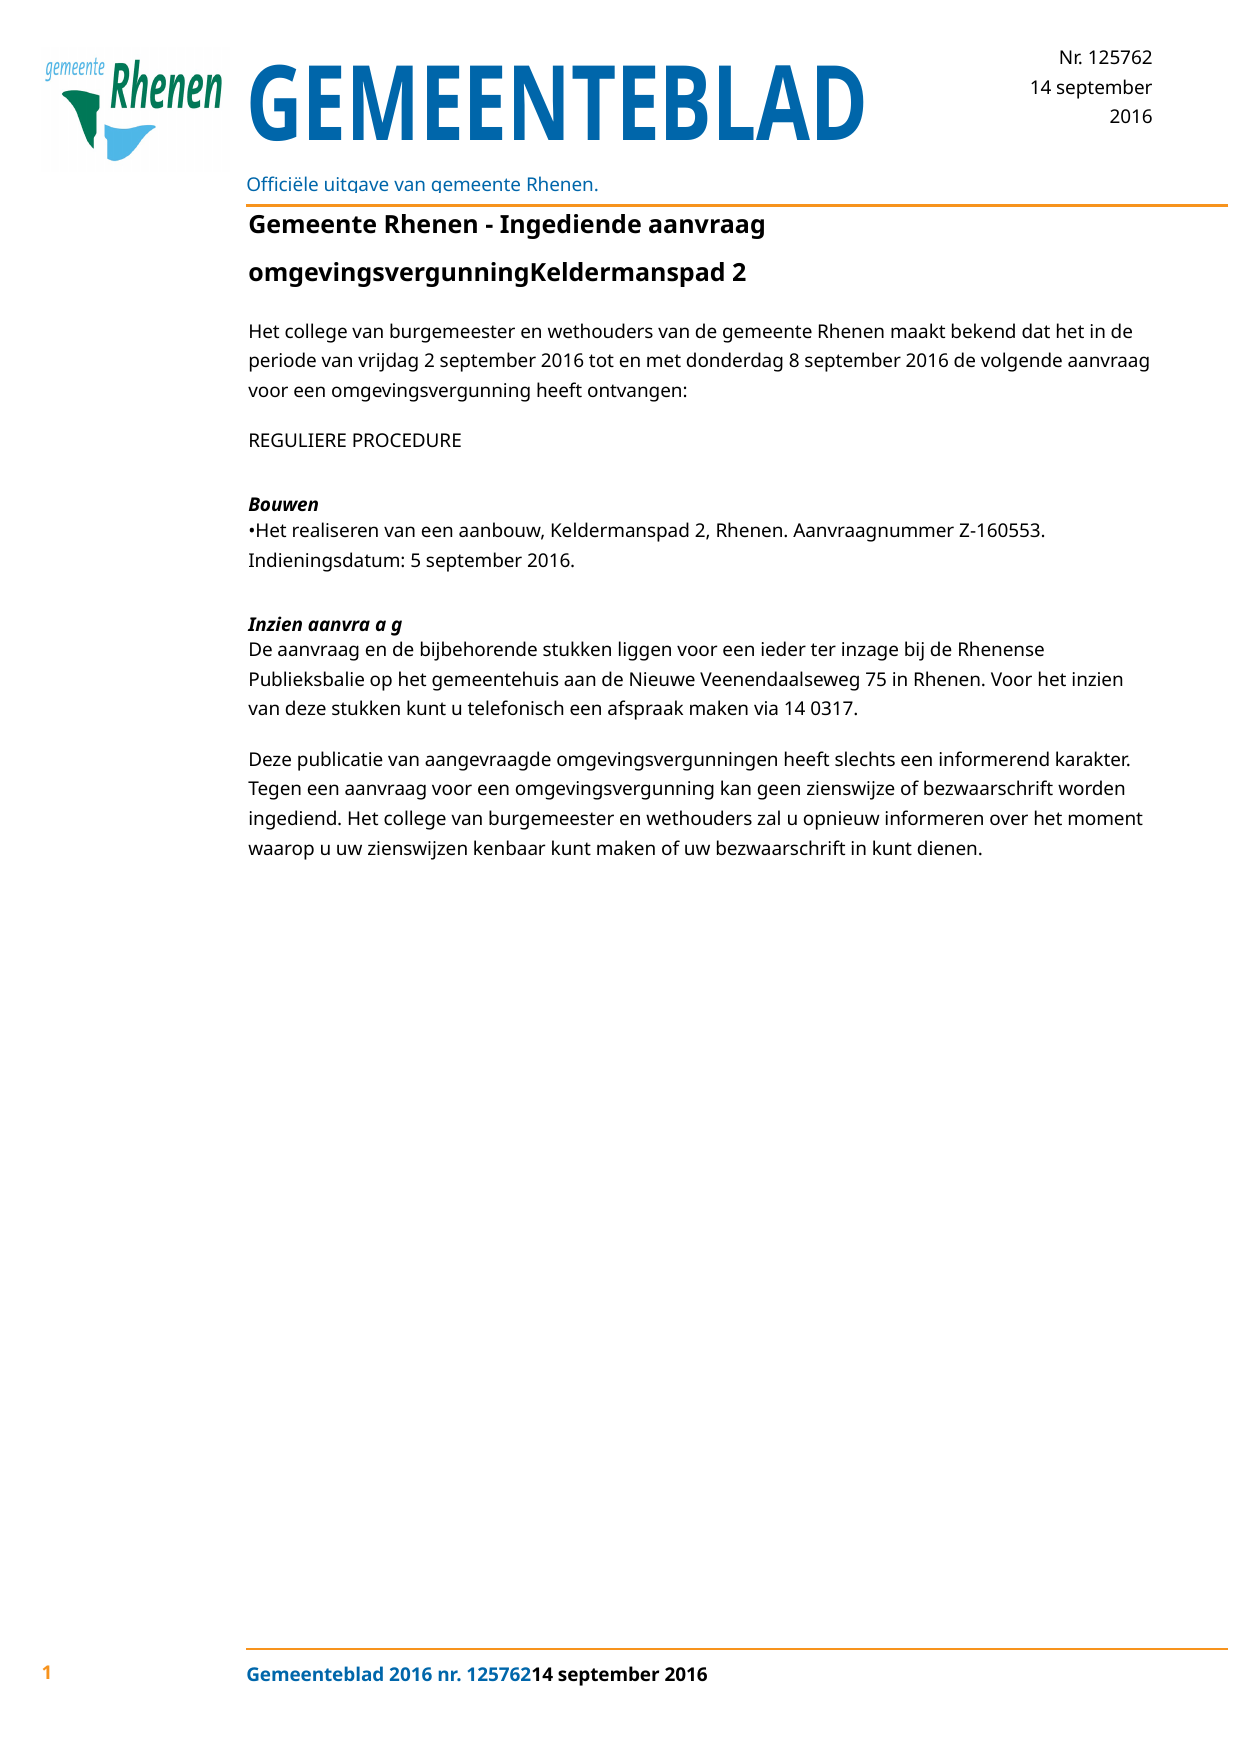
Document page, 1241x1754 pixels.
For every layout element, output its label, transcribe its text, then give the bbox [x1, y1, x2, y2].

text Gemeente Rhenen - Ingediende aanvraag omgevingsvergunningKeldermanspad 2 [248, 207, 1152, 288]
text Bouwen [248, 491, 1152, 517]
text REGULIERE PROCEDURE [248, 427, 1152, 453]
text Het college van burgemeester en wethouders van de gemeente Rhenen maakt bekend dat het in de periode van vrijdag 2 september 2016 tot en met donderdag 8 september 2016 de volgende aanvraag voor een omgevingsvergunning heeft ontvangen: [248, 318, 1152, 403]
text Deze publicatie van aangevraagde omgevingsvergunningen heeft slechts een informerend karakter. Tegen een aanvraag voor een omgevingsvergunning kan geen zienswijze of bezwaarschrift worden ingediend. Het college van burgemeester en wethouders zal u opnieuw informeren over het moment waarop u uw zienswijzen kenbaar kunt maken of uw bezwaarschrift in kunt dienen. [248, 746, 1152, 861]
text Inzien aanvra a g [248, 611, 1152, 636]
picture [41, 47, 231, 172]
text •Het realiseren van een aanbouw, Keldermanspad 2, Rhenen. Aanvraagnummer Z-160553. Indieningsdatum: 5 september 2016. [248, 517, 1152, 572]
text De aanvraag en de bijbehorende stukken liggen voor een ieder ter inzage bij de Rhenense Publieksbalie op het gemeentehuis aan de Nieuwe Veenendaalseweg 75 in Rhenen. Voor het inzien van deze stukken kunt u telefonisch een afspraak maken via 14 0317. [248, 636, 1152, 721]
